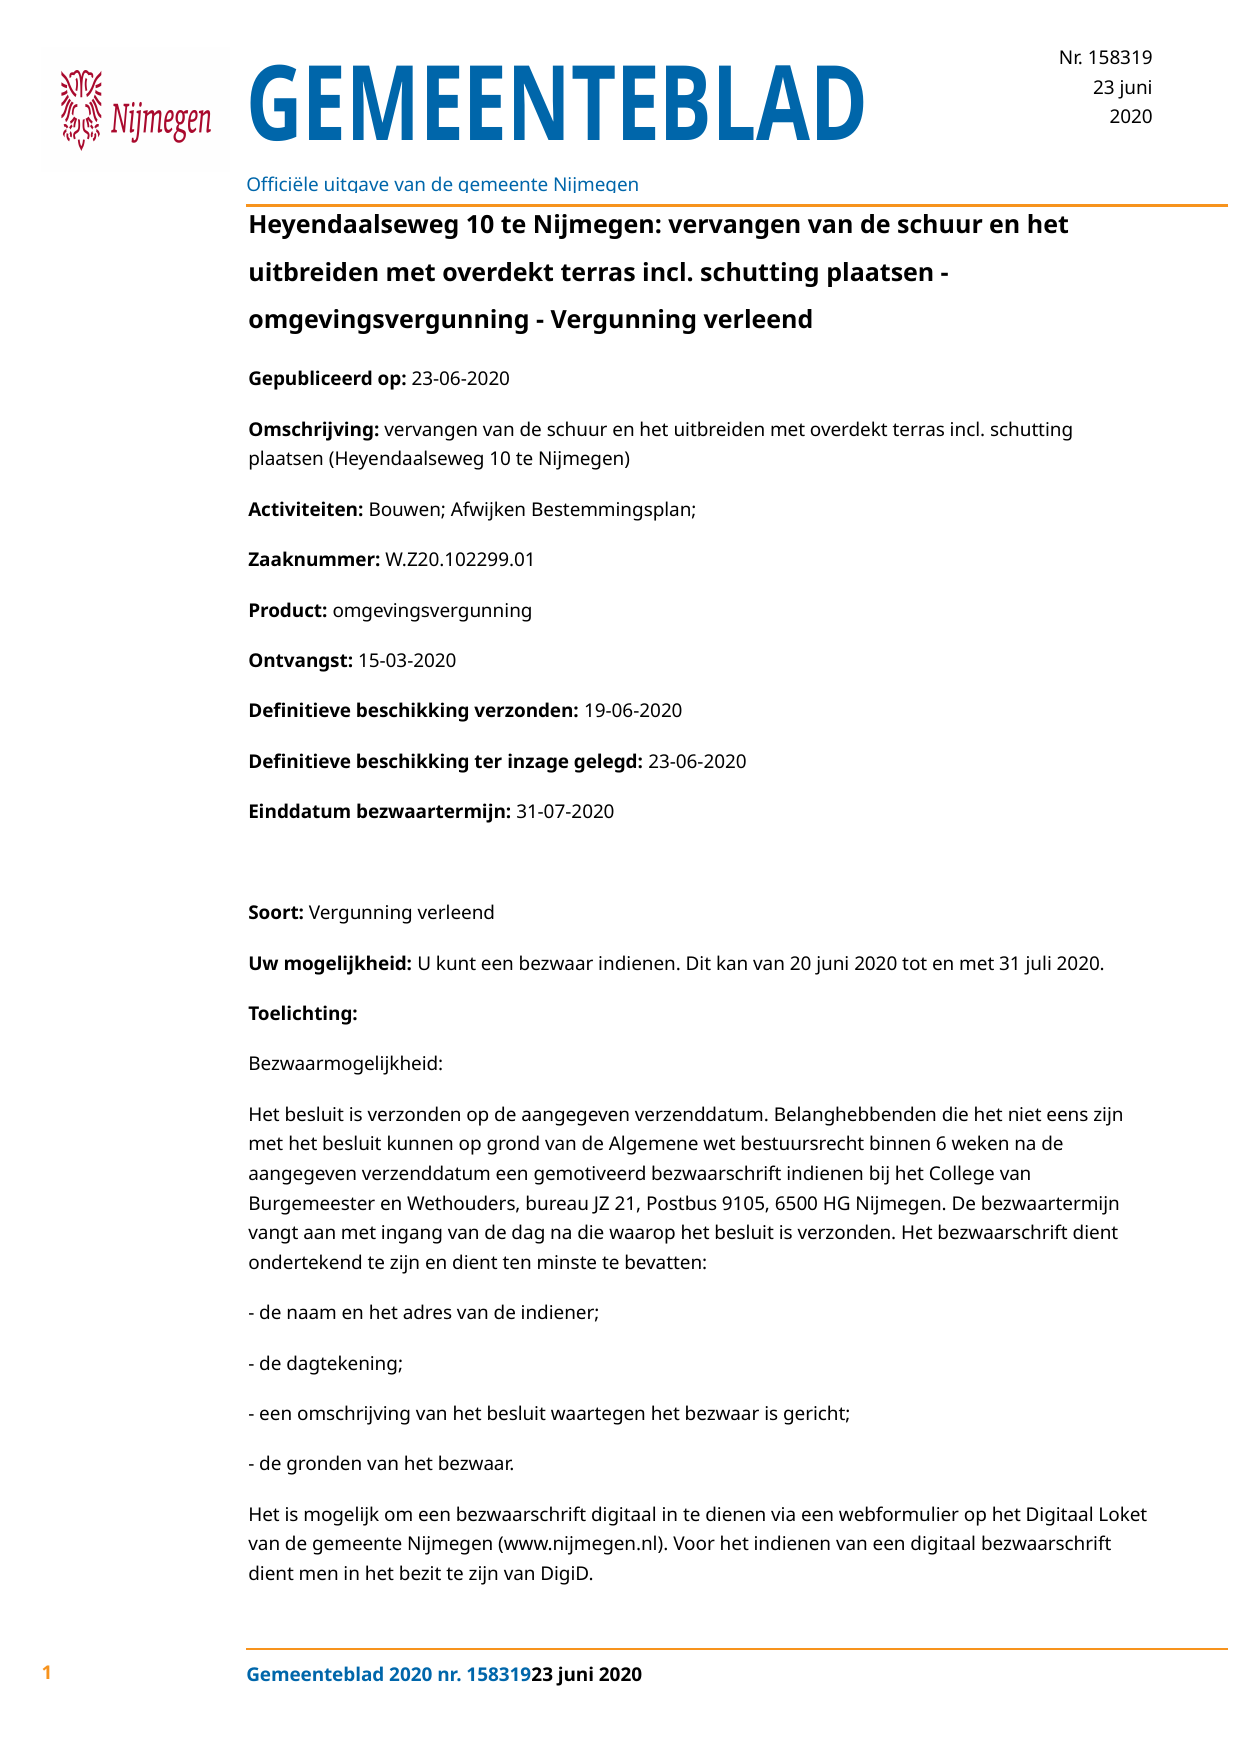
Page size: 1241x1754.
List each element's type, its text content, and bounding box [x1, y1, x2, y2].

text Definitieve beschikking verzonden: 19-06-2020 [248, 698, 1152, 723]
text - de gronden van het bezwaar. [248, 1451, 1152, 1476]
text Einddatum bezwaartermijn: 31-07-2020 [248, 798, 1152, 824]
text Gepubliceerd op: 23-06-2020 [248, 366, 1152, 391]
text Zaaknummer: W.Z20.102299.01 [248, 546, 1152, 572]
text Activiteiten: Bouwen; Afwijken Bestemmingsplan; [248, 496, 1152, 522]
text Heyendaalseweg 10 te Nijmegen: vervangen van de schuur en het uitbreiden met overdekt terras incl. schutting plaatsen - omgevingsvergunning - Vergunning verleend [248, 207, 1152, 336]
text Soort: Vergunning verleend [248, 899, 1152, 925]
text Toelichting: [248, 1000, 1152, 1026]
text - de naam en het adres van de indiener; [248, 1299, 1152, 1325]
text Het is mogelijk om een bezwaarschrift digitaal in te dienen via een webformulier op het Digitaal Loket van de gemeente Nijmegen (www.nijmegen.nl). Voor het indienen van een digitaal bezwaarschrift dient men in het bezit te zijn van DigiD. [248, 1501, 1152, 1586]
text Omschrijving: vervangen van de schuur en het uitbreiden met overdekt terras incl. schutting plaatsen (Heyendaalseweg 10 te Nijmegen) [248, 416, 1152, 471]
text Definitieve beschikking ter inzage gelegd: 23-06-2020 [248, 748, 1152, 774]
text Het besluit is verzonden op de aangegeven verzenddatum. Belanghebbenden die het niet eens zijn met het besluit kunnen op grond van de Algemene wet bestuursrecht binnen 6 weken na de aangegeven verzenddatum een gemotiveerd bezwaarschrift indienen bij het College van Burgemeester en Wethouders, bureau JZ 21, Postbus 9105, 6500 HG Nijmegen. De bezwaartermijn vangt aan met ingang van de dag na die waarop het besluit is verzonden. Het bezwaarschrift dient ondertekend te zijn en dient ten minste te bevatten: [248, 1101, 1152, 1274]
text Uw mogelijkheid: U kunt een bezwaar indienen. Dit kan van 20 juni 2020 tot en met 31 juli 2020. [248, 950, 1152, 975]
text - de dagtekening; [248, 1350, 1152, 1375]
text Bezwaarmogelijkheid: [248, 1051, 1152, 1076]
text - een omschrijving van het besluit waartegen het bezwaar is gericht; [248, 1400, 1152, 1426]
text Product: omgevingsvergunning [248, 597, 1152, 622]
text Ontvangst: 15-03-2020 [248, 647, 1152, 673]
picture [41, 47, 231, 172]
